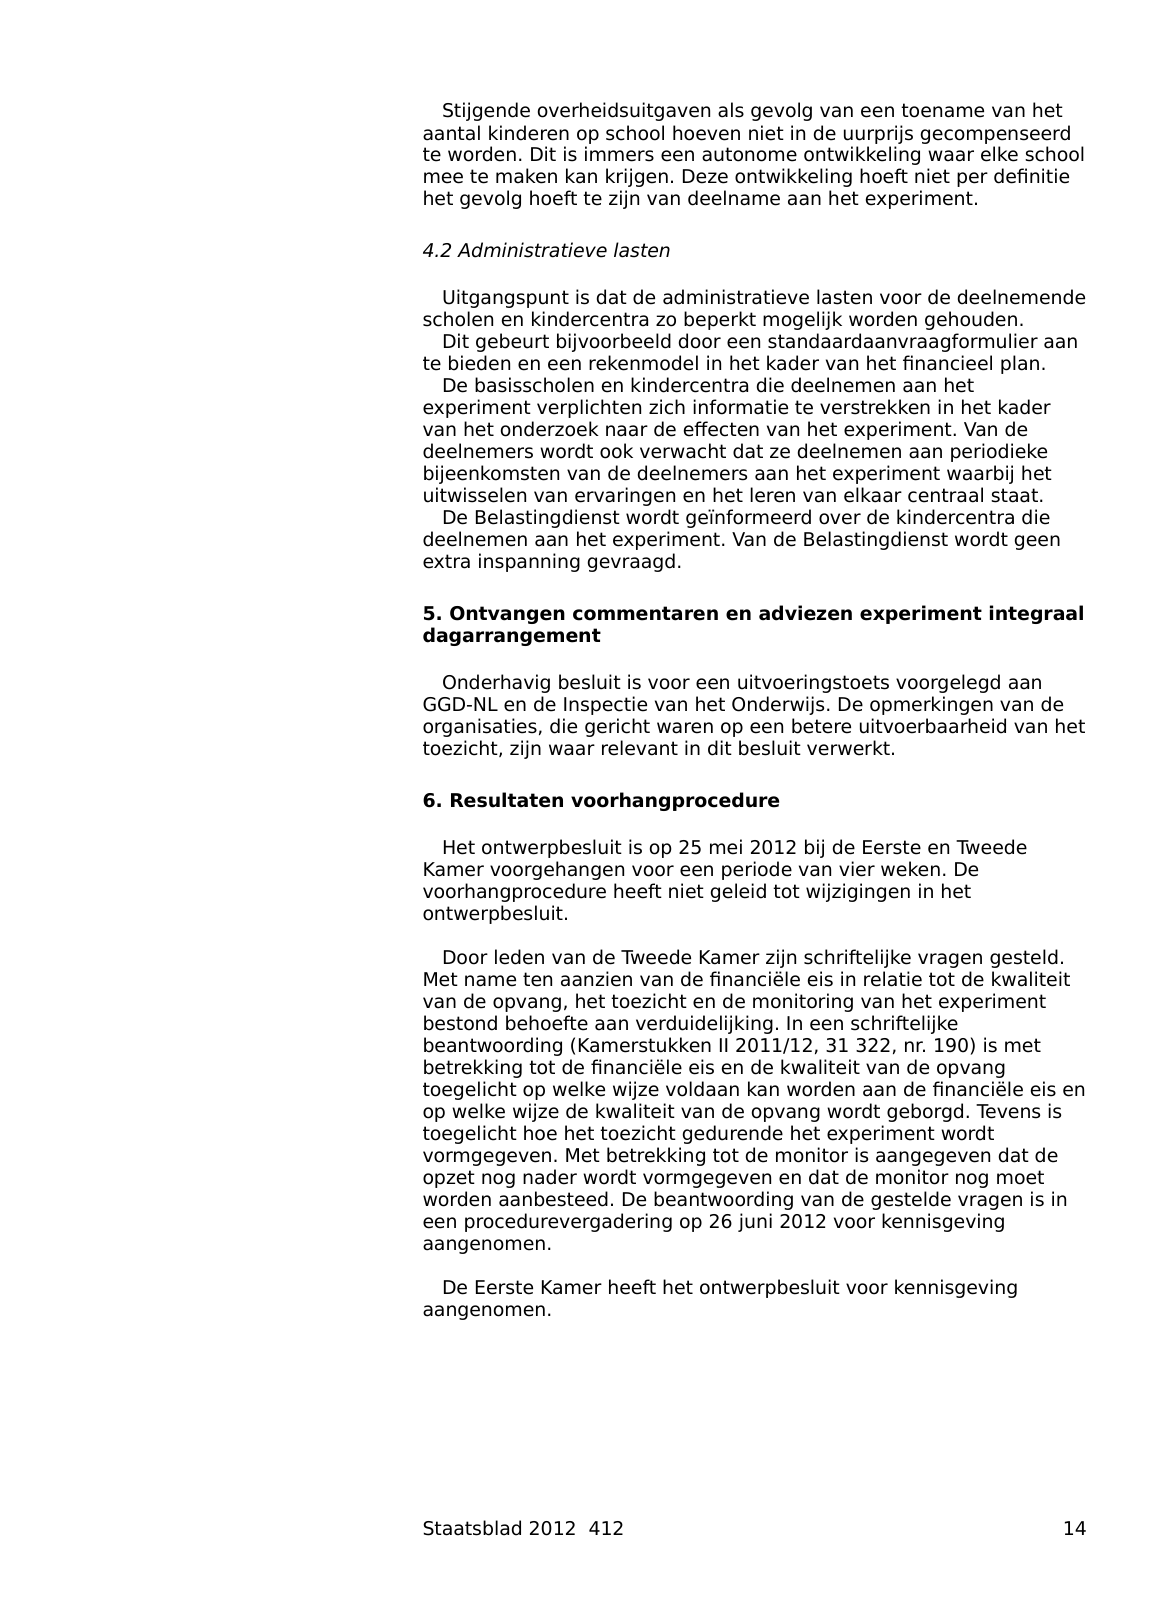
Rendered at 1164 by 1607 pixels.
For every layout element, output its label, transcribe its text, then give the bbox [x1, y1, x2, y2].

text Stijgende overheidsuitgaven als gevolg van een toename van het aantal kinderen op school hoeven niet in de uurprijs gecompenseerd te worden. Dit is immers een autonome ontwikkeling waar elke school mee te maken kan krijgen. Deze ontwikkeling hoeft niet per definitie het gevolg hoeft te zijn van deelname aan het experiment. [422, 100, 1087, 210]
text Het ontwerpbesluit is op 25 mei 2012 bij de Eerste en Tweede Kamer voorgehangen voor een periode van vier weken. De voorhangprocedure heeft niet geleid tot wijzigingen in het ontwerpbesluit. [422, 837, 1087, 925]
text De Belastingdienst wordt geïnformeerd over de kindercentra die deelnemen aan het experiment. Van de Belastingdienst wordt geen extra inspanning gevraagd. [422, 507, 1087, 573]
text Dit gebeurt bijvoorbeeld door een standaardaanvraagformulier aan te bieden en een rekenmodel in het kader van het financieel plan. [422, 331, 1087, 375]
text Door leden van de Tweede Kamer zijn schriftelijke vragen gesteld. Met name ten aanzien van de financiële eis in relatie tot de kwaliteit van de opvang, het toezicht en de monitoring van het experiment bestond behoefte aan verduidelijking. In een schriftelijke beantwoording (Kamerstukken II 2011/12, 31 322, nr. 190) is met betrekking tot de financiële eis en de kwaliteit van de opvang toegelicht op welke wijze voldaan kan worden aan de financiële eis en op welke wijze de kwaliteit van de opvang wordt geborgd. Tevens is toegelicht hoe het toezicht gedurende het experiment wordt vormgegeven. Met betrekking tot de monitor is aangegeven dat de opzet nog nader wordt vormgegeven en dat de monitor nog moet worden aanbesteed. De beantwoording van de gestelde vragen is in een procedurevergadering op 26 juni 2012 voor kennisgeving aangenomen. [422, 947, 1087, 1255]
text De Eerste Kamer heeft het ontwerpbesluit voor kennisgeving aangenomen. [422, 1277, 1087, 1321]
subtitle 5. Ontvangen commentaren en adviezen experiment integraal dagarrangement [422, 603, 1087, 647]
text Onderhavig besluit is voor een uitvoeringstoets voorgelegd aan GGD-NL en de Inspectie van het Onderwijs. De opmerkingen van de organisaties, die gericht waren op een betere uitvoerbaarheid van het toezicht, zijn waar relevant in dit besluit verwerkt. [422, 672, 1087, 760]
text De basisscholen en kindercentra die deelnemen aan het experiment verplichten zich informatie te verstrekken in het kader van het onderzoek naar de effecten van het experiment. Van de deelnemers wordt ook verwacht dat ze deelnemen aan periodieke bijeenkomsten van de deelnemers aan het experiment waarbij het uitwisselen van ervaringen en het leren van elkaar centraal staat. [422, 375, 1087, 507]
text Uitgangspunt is dat de administratieve lasten voor de deelnemende scholen en kindercentra zo beperkt mogelijk worden gehouden. [422, 287, 1087, 331]
subtitle 6. Resultaten voorhangprocedure [422, 790, 1087, 812]
subtitle 4.2 Administratieve lasten [422, 240, 1087, 262]
